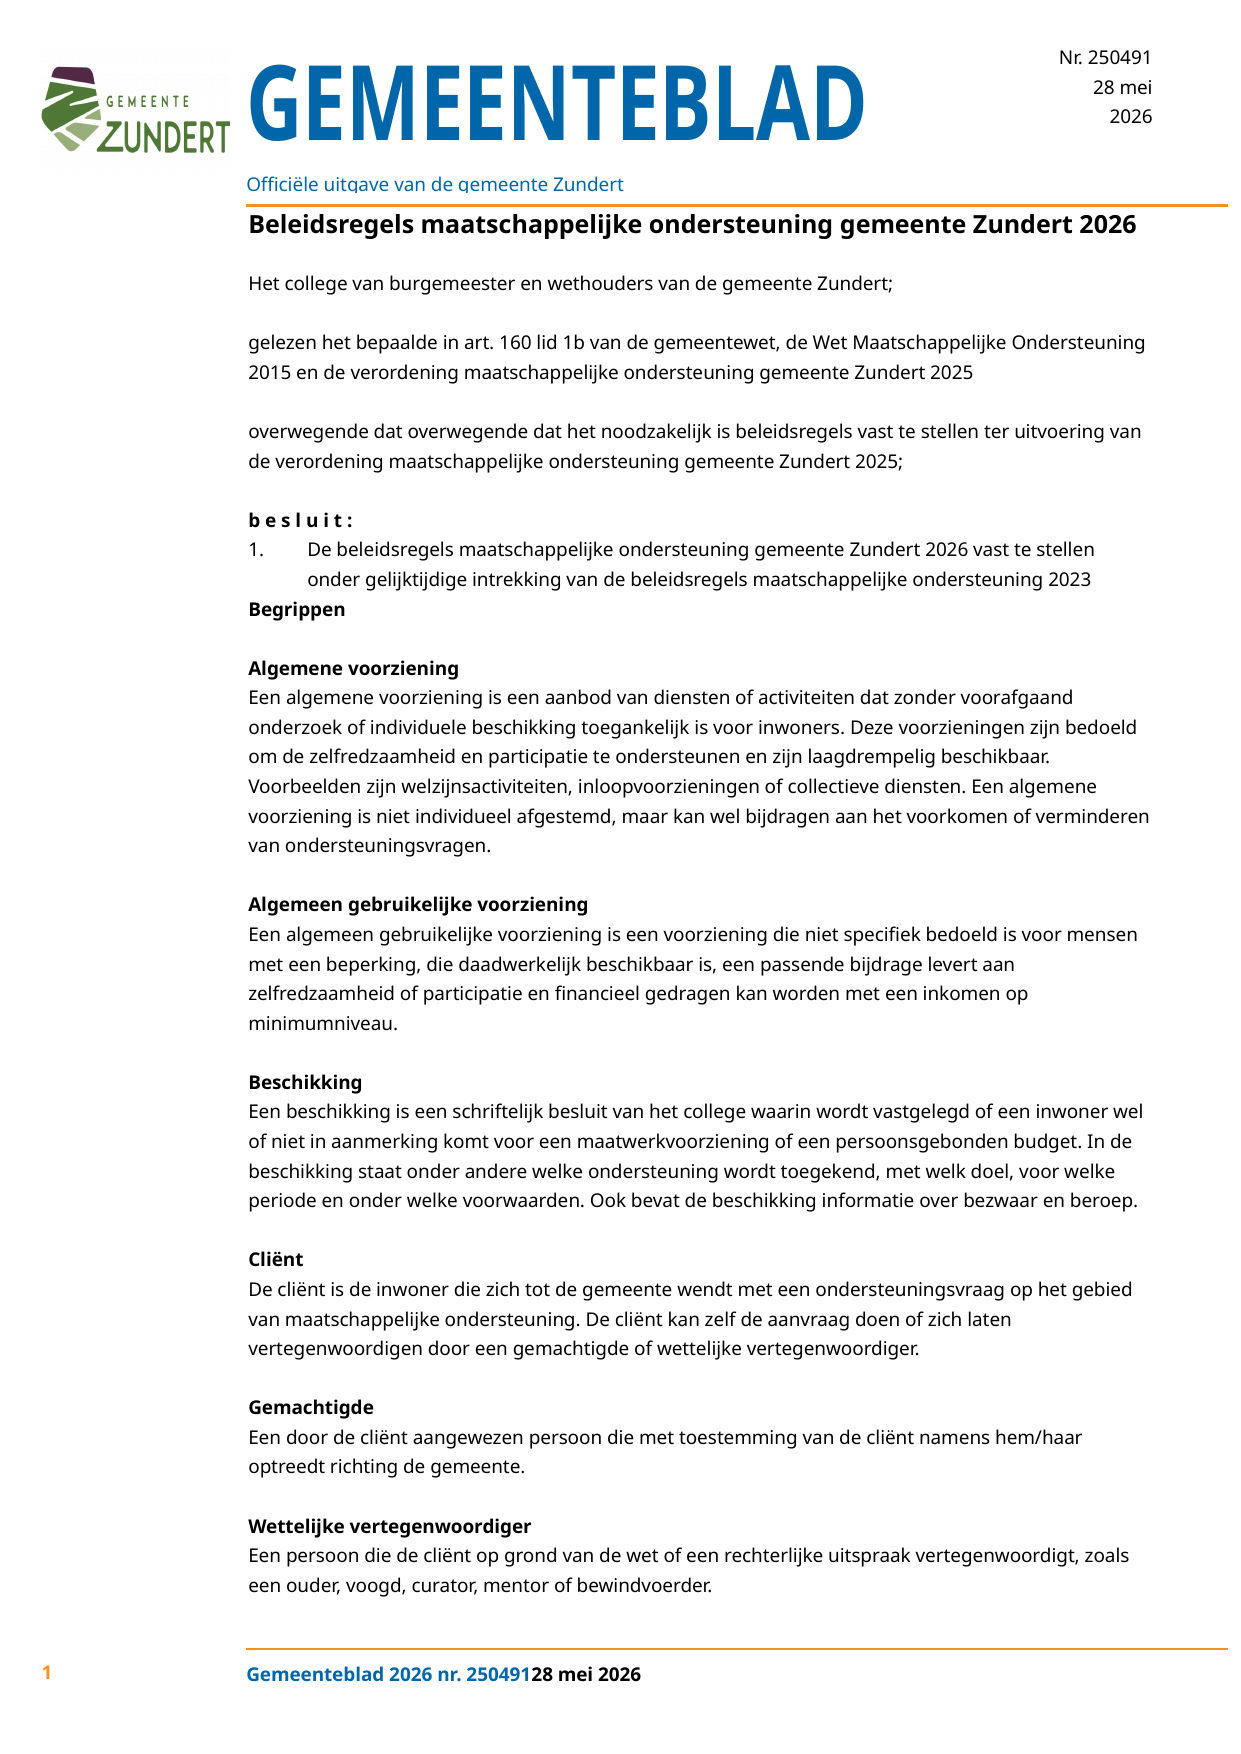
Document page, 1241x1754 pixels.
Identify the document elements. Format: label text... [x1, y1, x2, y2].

text Beleidsregels maatschappelijke ondersteuning gemeente Zundert 2026 [248, 207, 1152, 241]
text Algemeen gebruikelijke voorziening [248, 892, 1152, 917]
text Een door de cliënt aangewezen persoon die met toestemming van de cliënt namens hem/haar optreedt richting de gemeente. [248, 1424, 1152, 1479]
picture [41, 47, 231, 172]
text gelezen het bepaalde in art. 160 lid 1b van de gemeentewet, de Wet Maatschappelijke Ondersteuning 2015 en de verordening maatschappelijke ondersteuning gemeente Zundert 2025 [248, 329, 1152, 385]
text Algemene voorziening [248, 655, 1152, 681]
text Het college van burgemeester en wethouders van de gemeente Zundert; [248, 270, 1152, 296]
text Een algemene voorziening is een aanbod van diensten of activiteiten dat zonder voorafgaand onderzoek of individuele beschikking toegankelijk is voor inwoners. Deze voorzieningen zijn bedoeld om de zelfredzaamheid en participatie te ondersteunen en zijn laagdrempelig beschikbaar. Voorbeelden zijn welzijnsactiviteiten, inloopvoorzieningen of collectieve diensten. Een algemene voorziening is niet individueel afgestemd, maar kan wel bijdragen aan het voorkomen of verminderen van ondersteuningsvragen. [248, 684, 1152, 858]
text overwegende dat overwegende dat het noodzakelijk is beleidsregels vast te stellen ter uitvoering van de verordening maatschappelijke ondersteuning gemeente Zundert 2025; [248, 418, 1152, 473]
text Cliënt [248, 1247, 1152, 1272]
text b e s l u i t : [248, 507, 1152, 533]
list De beleidsregels maatschappelijke ondersteuning gemeente Zundert 2026 vast te stellen onder gelijktijdige intrekking van de beleidsregels maatschappelijke ondersteuning 2023 [248, 537, 1152, 592]
text Begrippen [248, 596, 1152, 621]
text De cliënt is de inwoner die zich tot de gemeente wendt met een ondersteuningsvraag op het gebied van maatschappelijke ondersteuning. De cliënt kan zelf de aanvraag doen of zich laten vertegenwoordigen door een gemachtigde of wettelijke vertegenwoordiger. [248, 1276, 1152, 1361]
text Een persoon die de cliënt op grond van de wet of een rechterlijke uitspraak vertegenwoordigt, zoals een ouder, voogd, curator, mentor of bewindvoerder. [248, 1542, 1152, 1598]
text Wettelijke vertegenwoordiger [248, 1513, 1152, 1538]
text Beschikking [248, 1069, 1152, 1095]
text Gemachtigde [248, 1394, 1152, 1420]
text Een algemeen gebruikelijke voorziening is een voorziening die niet specifiek bedoeld is voor mensen met een beperking, die daadwerkelijk beschikbaar is, een passende bijdrage levert aan zelfredzaamheid of participatie en financieel gedragen kan worden met een inkomen op minimumniveau. [248, 921, 1152, 1036]
text Een beschikking is een schriftelijk besluit van het college waarin wordt vastgelegd of een inwoner wel of niet in aanmerking komt voor een maatwerkvoorziening of een persoonsgebonden budget. In de beschikking staat onder andere welke ondersteuning wordt toegekend, met welk doel, voor welke periode en onder welke voorwaarden. Ook bevat de beschikking informatie over bezwaar en beroep. [248, 1099, 1152, 1213]
